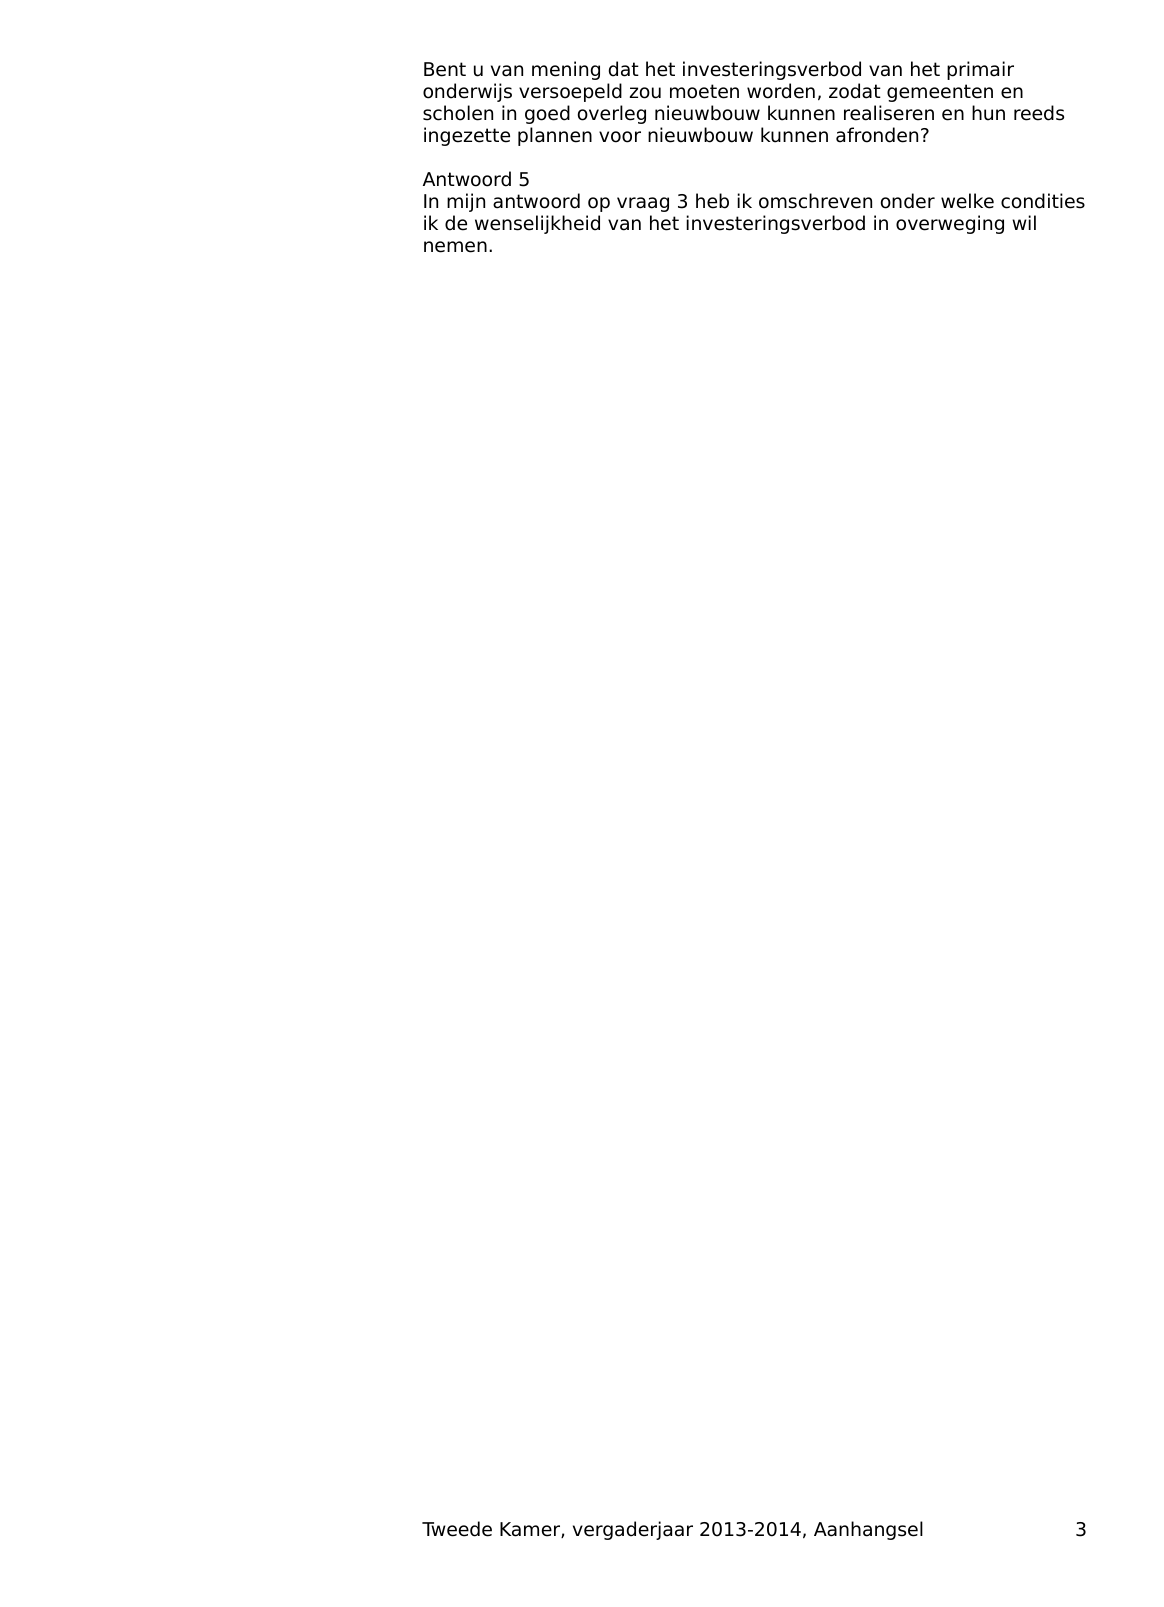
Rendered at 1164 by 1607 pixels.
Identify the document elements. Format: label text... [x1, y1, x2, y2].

text In mijn antwoord op vraag 3 heb ik omschreven onder welke condities ik de wenselijkheid van het investeringsverbod in overweging wil nemen. [422, 191, 1087, 257]
text Bent u van mening dat het investeringsverbod van het primair onderwijs versoepeld zou moeten worden, zodat gemeenten en scholen in goed overleg nieuwbouw kunnen realiseren en hun reeds ingezette plannen voor nieuwbouw kunnen afronden? [422, 59, 1087, 147]
text Antwoord 5 [422, 169, 1087, 191]
